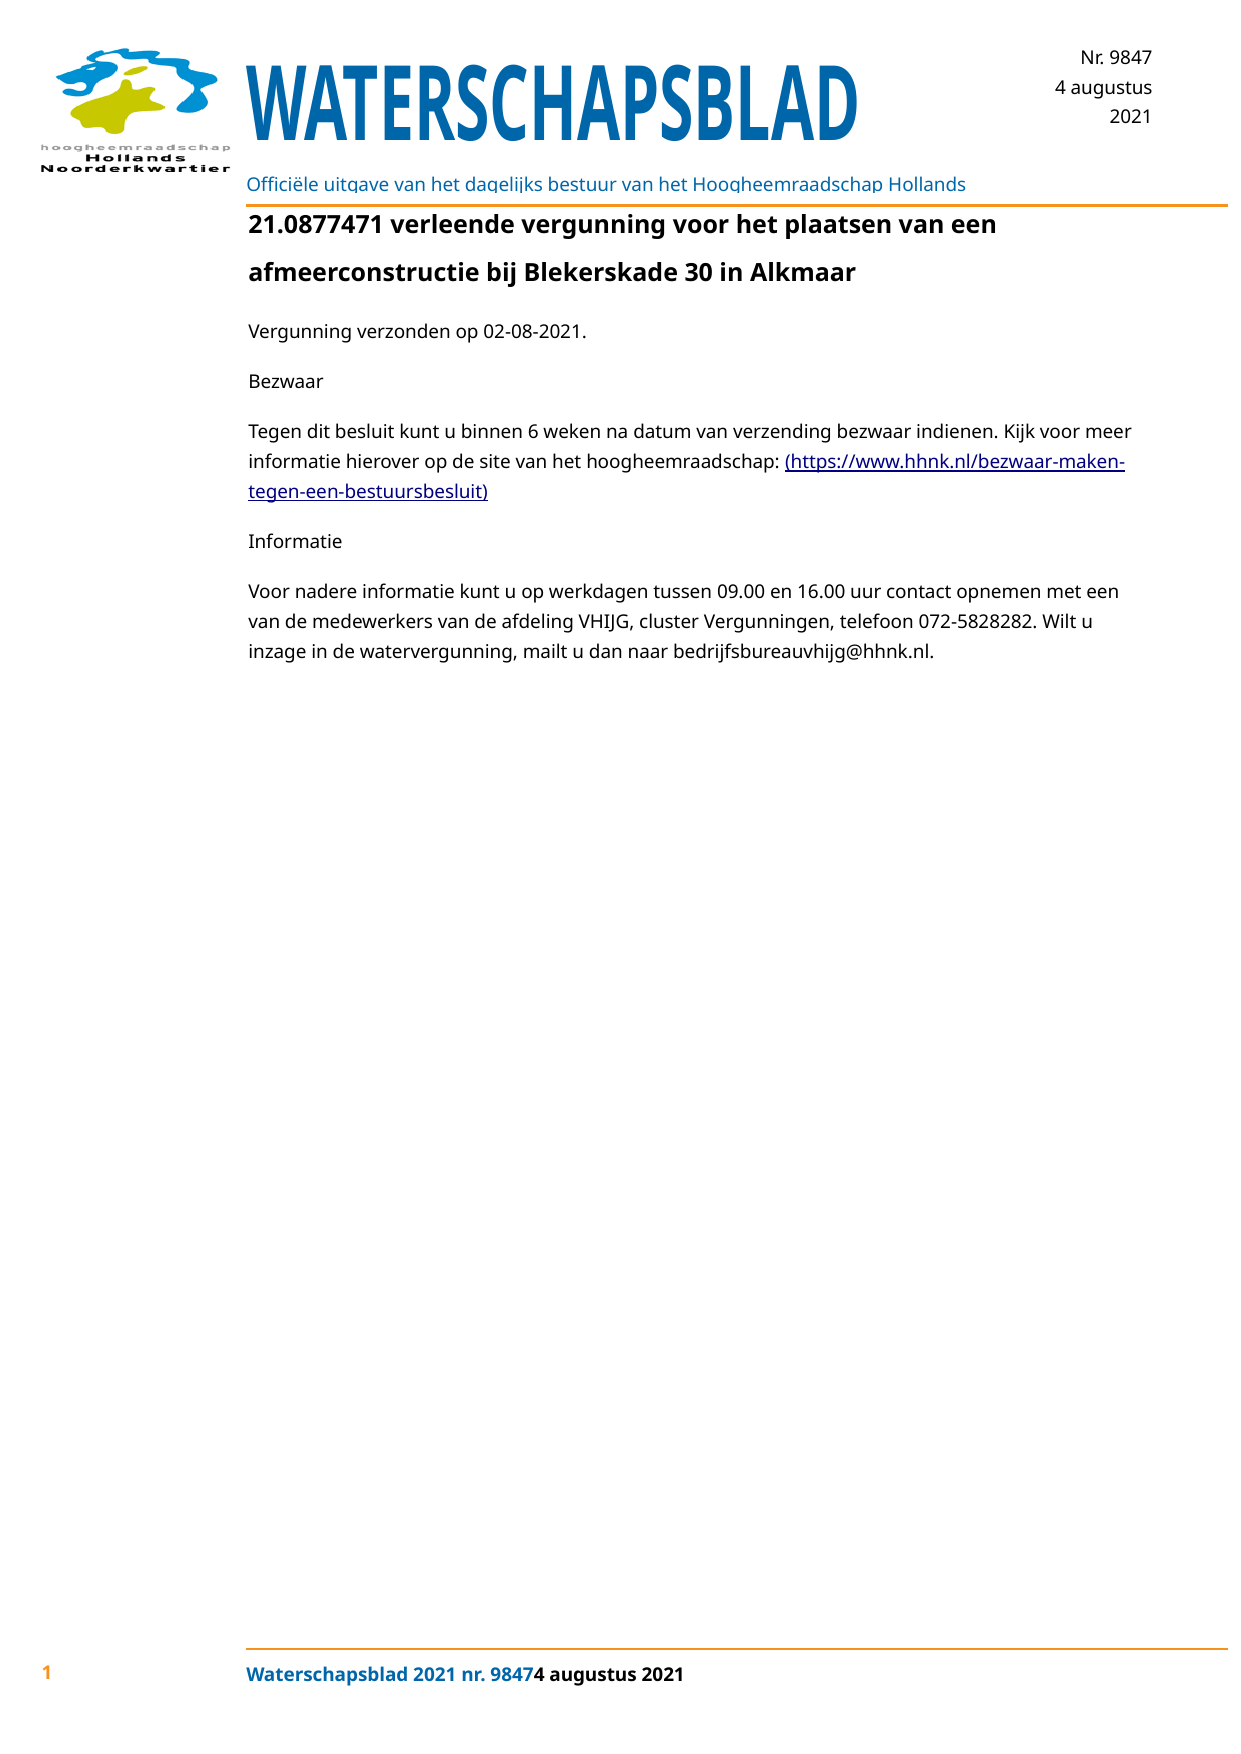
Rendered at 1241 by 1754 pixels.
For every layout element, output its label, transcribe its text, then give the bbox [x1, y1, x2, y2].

text Informatie [248, 528, 1152, 554]
text Vergunning verzonden op 02-08-2021. [248, 318, 1152, 344]
picture [41, 47, 231, 172]
text Voor nadere informatie kunt u op werkdagen tussen 09.00 en 16.00 uur contact opnemen met een van de medewerkers van de afdeling VHIJG, cluster Vergunningen, telefoon 072-5828282. Wilt u inzage in de watervergunning, mailt u dan naar bedrijfsbureauvhijg@hhnk.nl. [248, 579, 1152, 664]
text Bezwaar [248, 368, 1152, 394]
text Tegen dit besluit kunt u binnen 6 weken na datum van verzending bezwaar indienen. Kijk voor meer informatie hierover op de site van het hoogheemraadschap: (https://www.hhnk.nl/bezwaar-maken-tegen-een-bestuursbesluit) [248, 419, 1152, 504]
text 21.0877471 verleende vergunning voor het plaatsen van een afmeerconstructie bij Blekerskade 30 in Alkmaar [248, 207, 1152, 288]
